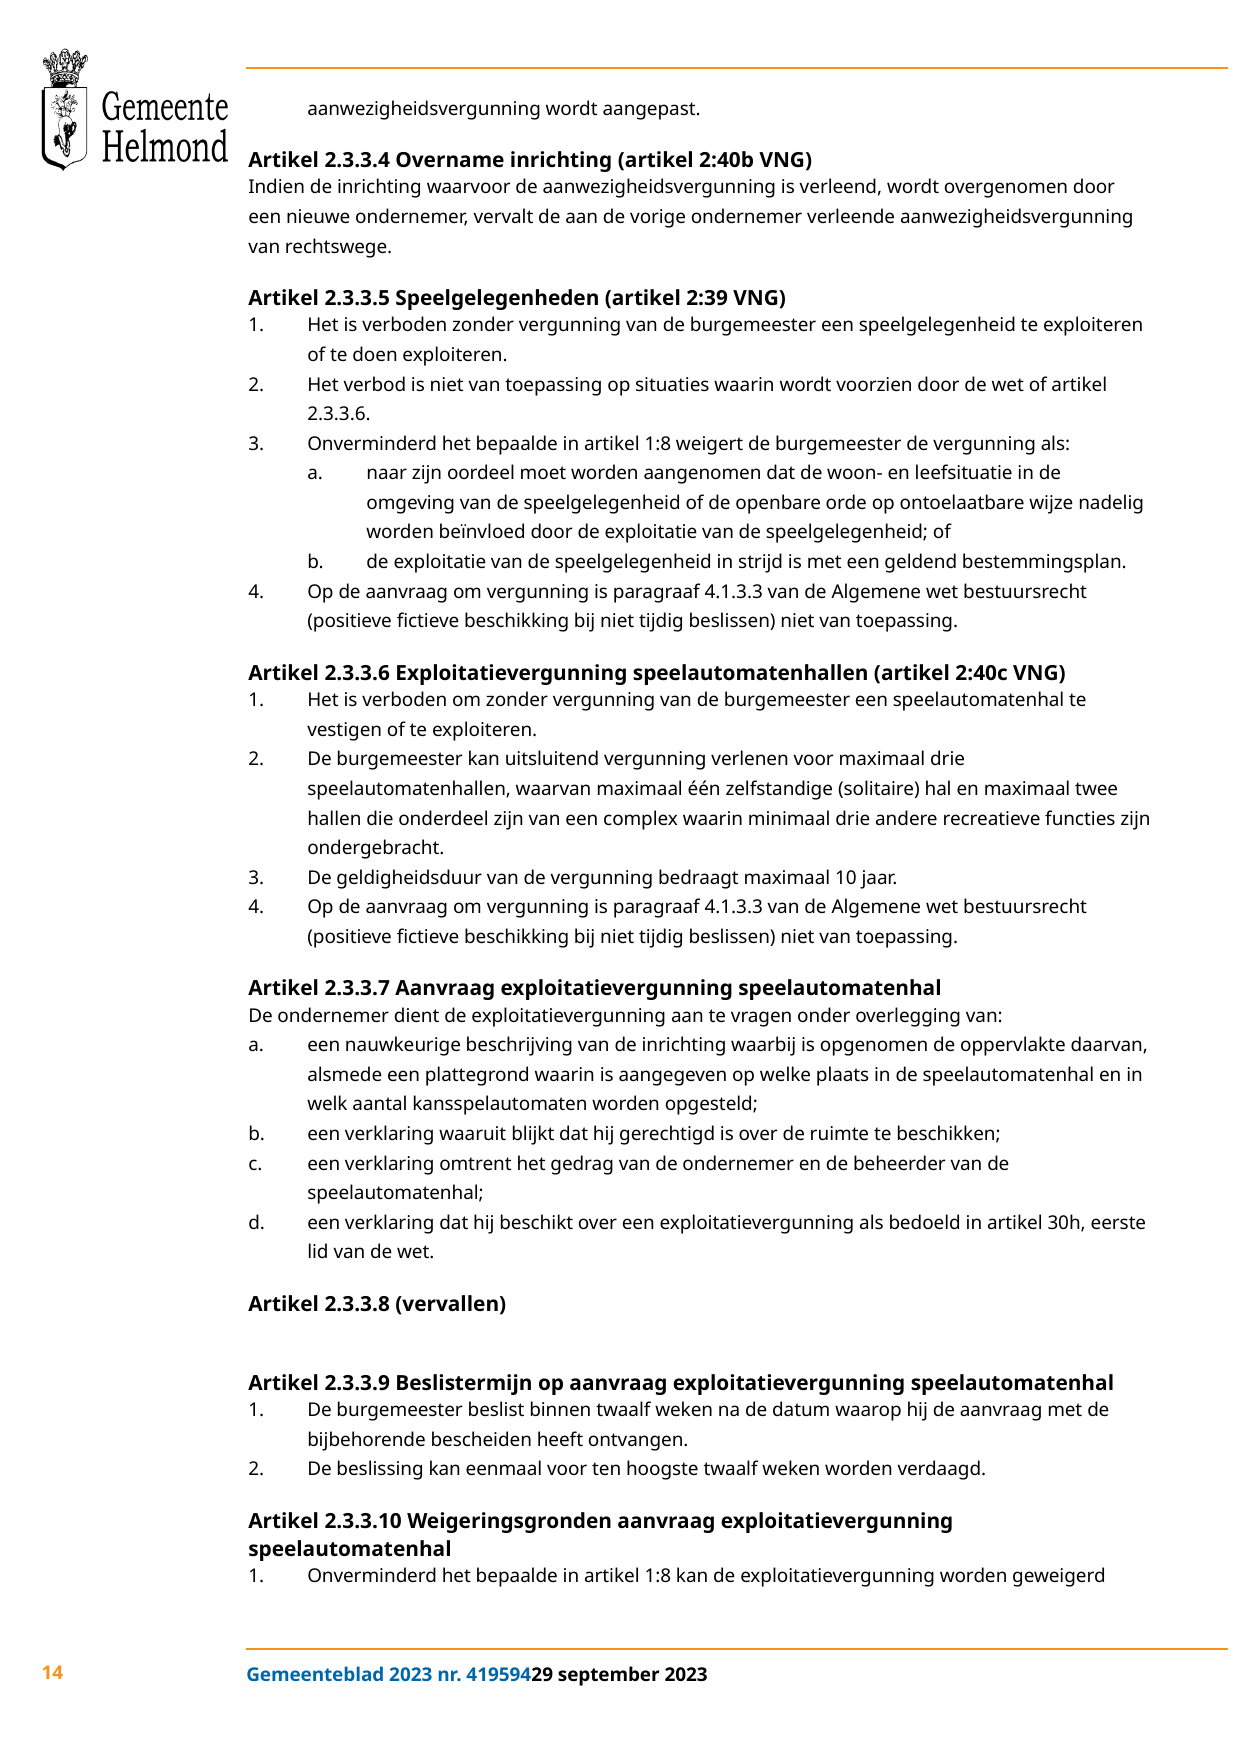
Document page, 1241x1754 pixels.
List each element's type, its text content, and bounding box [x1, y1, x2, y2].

list Op de aanvraag om vergunning is paragraaf 4.1.3.3 van de Algemene wet bestuursrecht (positieve fictieve beschikking bij niet tijdig beslissen) niet van toepassing. [248, 893, 1152, 949]
list naar zijn oordeel moet worden aangenomen dat de woon- en leefsituatie in de omgeving van de speelgelegenheid of de openbare orde op ontoelaatbare wijze nadelig worden beïnvloed door de exploitatie van de speelgelegenheid; of [307, 459, 1152, 544]
list aanwezigheidsvergunning wordt aangepast. [248, 95, 1152, 121]
list de exploitatie van de speelgelegenheid in strijd is met een geldend bestemmingsplan. [307, 548, 1152, 574]
text De ondernemer dient de exploitatievergunning aan te vragen onder overlegging van: [248, 1002, 1152, 1028]
text Artikel 2.3.3.5 Speelgelegenheden (artikel 2:39 VNG) [248, 283, 1152, 312]
list De geldigheidsduur van de vergunning bedraagt maximaal 10 jaar. [248, 864, 1152, 889]
text Artikel 2.3.3.9 Beslistermijn op aanvraag exploitatievergunning speelautomatenhal [248, 1368, 1152, 1396]
list Het verbod is niet van toepassing op situaties waarin wordt voorzien door de wet of artikel 2.3.3.6. [248, 371, 1152, 426]
text Artikel 2.3.3.10 Weigeringsgronden aanvraag exploitatievergunning speelautomatenhal [248, 1506, 1152, 1563]
list een verklaring dat hij beschikt over een exploitatievergunning als bedoeld in artikel 30h, eerste lid van de wet. [248, 1209, 1152, 1264]
list Op de aanvraag om vergunning is paragraaf 4.1.3.3 van de Algemene wet bestuursrecht (positieve fictieve beschikking bij niet tijdig beslissen) niet van toepassing. [248, 578, 1152, 633]
list Het is verboden om zonder vergunning van de burgemeester een speelautomatenhal te vestigen of te exploiteren. [248, 686, 1152, 742]
text Indien de inrichting waarvoor de aanwezigheidsvergunning is verleend, wordt overgenomen door een nieuwe ondernemer, vervalt de aan de vorige ondernemer verleende aanwezigheidsvergunning van rechtswege. [248, 174, 1152, 258]
list Het is verboden zonder vergunning van de burgemeester een speelgelegenheid te exploiteren of te doen exploiteren. [248, 312, 1152, 367]
text Artikel 2.3.3.4 Overname inrichting (artikel 2:40b VNG) [248, 145, 1152, 174]
list Onverminderd het bepaalde in artikel 1:8 kan de exploitatievergunning worden geweigerd [248, 1563, 1152, 1588]
list Onverminderd het bepaalde in artikel 1:8 weigert de burgemeester de vergunning als: [248, 430, 1152, 456]
list De burgemeester kan uitsluitend vergunning verlenen voor maximaal drie speelautomatenhallen, waarvan maximaal één zelfstandige (solitaire) hal en maximaal twee hallen die onderdeel zijn van een complex waarin minimaal drie andere recreatieve functies zijn ondergebracht. [248, 746, 1152, 860]
list een verklaring omtrent het gedrag van de ondernemer en de beheerder van de speelautomatenhal; [248, 1150, 1152, 1205]
list De burgemeester beslist binnen twaalf weken na de datum waarop hij de aanvraag met de bijbehorende bescheiden heeft ontvangen. [248, 1396, 1152, 1452]
list een nauwkeurige beschrijving van de inrichting waarbij is opgenomen de oppervlakte daarvan, alsmede een plattegrond waarin is aangegeven op welke plaats in de speelautomatenhal en in welk aantal kansspelautomaten worden opgesteld; [248, 1031, 1152, 1116]
text Artikel 2.3.3.7 Aanvraag exploitatievergunning speelautomatenhal [248, 973, 1152, 1002]
text Artikel 2.3.3.8 (vervallen) [248, 1289, 1152, 1317]
list De beslissing kan eenmaal voor ten hoogste twaalf weken worden verdaagd. [248, 1455, 1152, 1481]
picture [41, 47, 231, 172]
list een verklaring waaruit blijkt dat hij gerechtigd is over de ruimte te beschikken; [248, 1120, 1152, 1146]
text Artikel 2.3.3.6 Exploitatievergunning speelautomatenhallen (artikel 2:40c VNG) [248, 658, 1152, 686]
